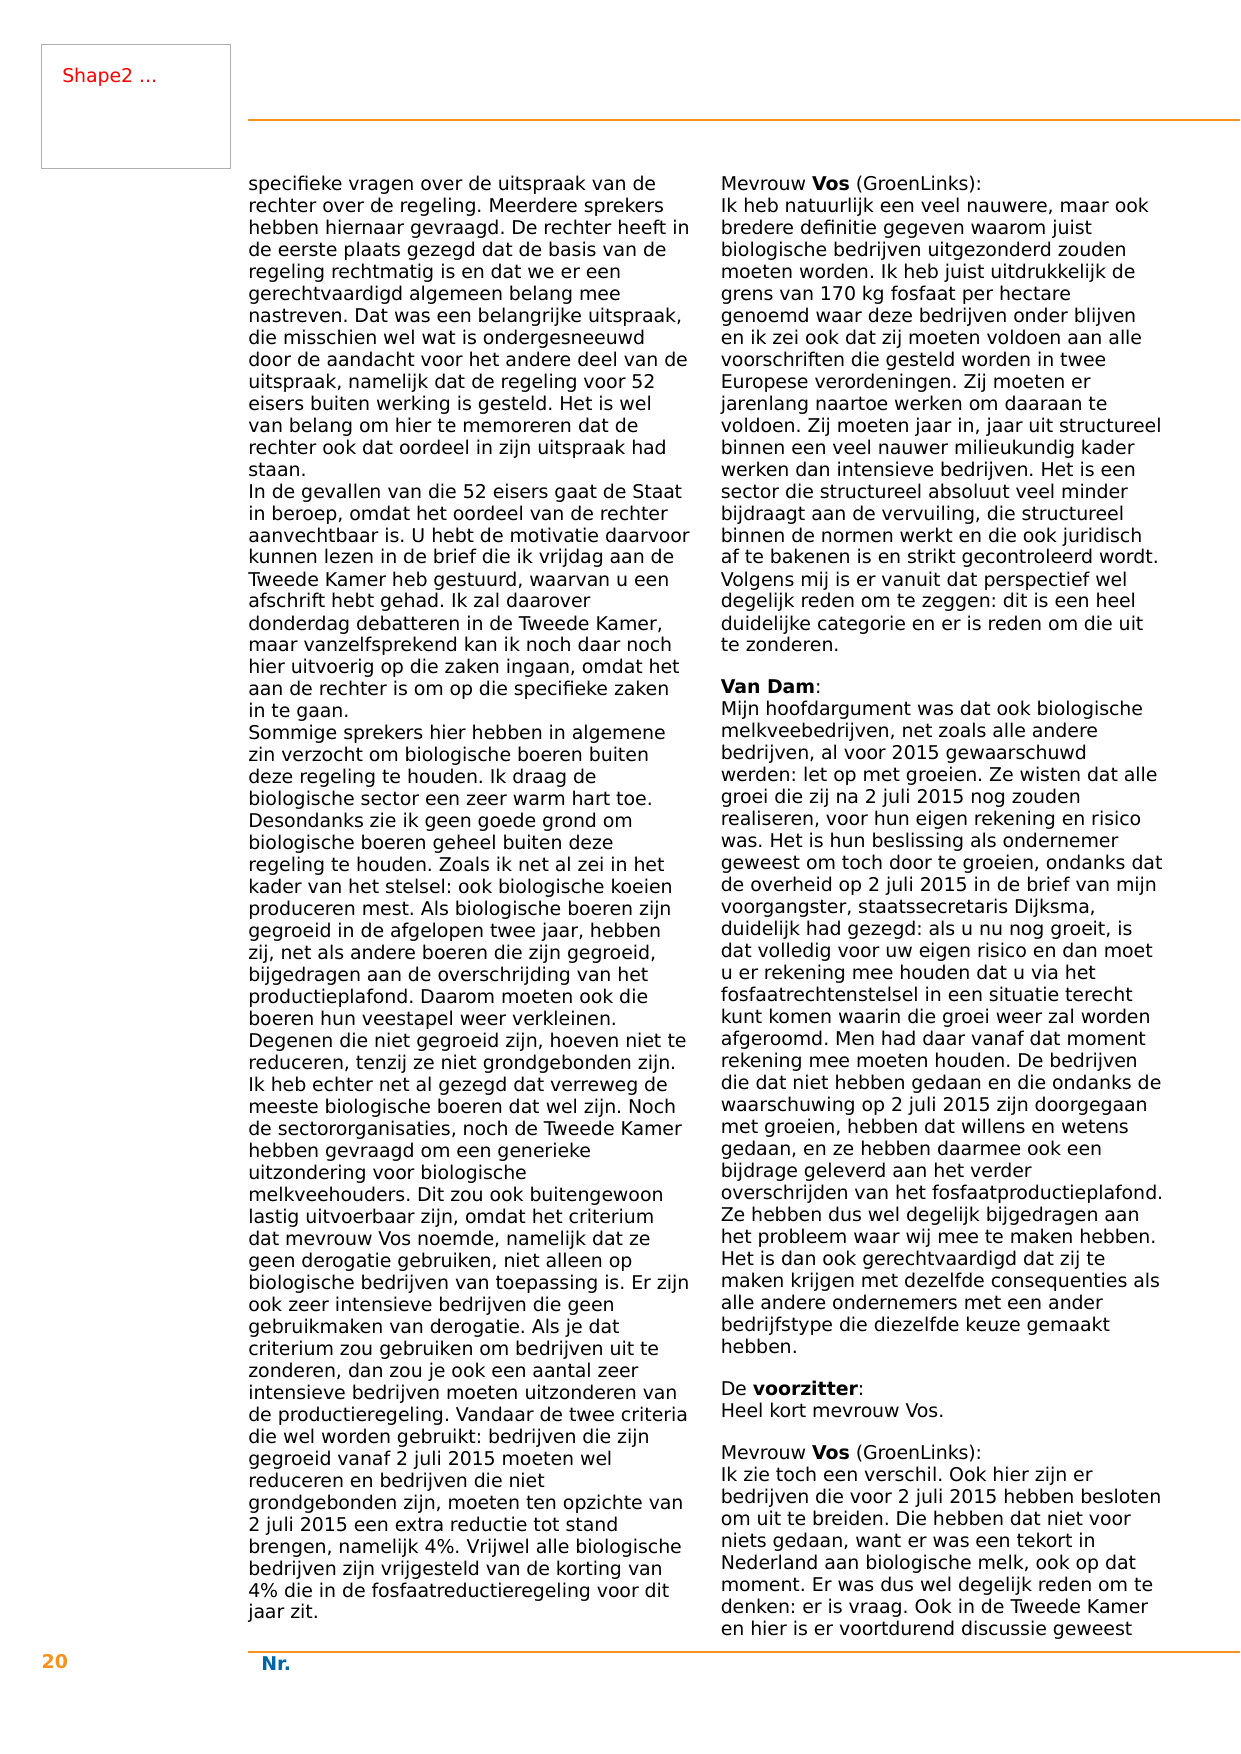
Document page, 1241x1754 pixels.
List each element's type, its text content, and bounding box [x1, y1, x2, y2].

text Ik heb natuurlijk een veel nauwere, maar ook bredere definitie gegeven waarom juist biologische bedrijven uitgezonderd zouden moeten worden. Ik heb juist uitdrukkelijk de grens van 170 kg fosfaat per hectare genoemd waar deze bedrijven onder blijven en ik zei ook dat zij moeten voldoen aan alle voorschriften die gesteld worden in twee Europese verordeningen. Zij moeten er jarenlang naartoe werken om daaraan te voldoen. Zij moeten jaar in, jaar uit structureel binnen een veel nauwer milieukundig kader werken dan intensieve bedrijven. Het is een sector die structureel absoluut veel minder bijdraagt aan de vervuiling, die structureel binnen de normen werkt en die ook juridisch af te bakenen is en strikt gecontroleerd wordt. Volgens mij is er vanuit dat perspectief wel degelijk reden om te zeggen: dit is een heel duidelijke categorie en er is reden om die uit te zonderen. [721, 195, 1163, 656]
text Mijn hoofdargument was dat ook biologische melkveebedrijven, net zoals alle andere bedrijven, al voor 2015 gewaarschuwd werden: let op met groeien. Ze wisten dat alle groei die zij na 2 juli 2015 nog zouden realiseren, voor hun eigen rekening en risico was. Het is hun beslissing als ondernemer geweest om toch door te groeien, ondanks dat de overheid op 2 juli 2015 in de brief van mijn voorgangster, staatssecretaris Dijksma, duidelijk had gezegd: als u nu nog groeit, is dat volledig voor uw eigen risico en dan moet u er rekening mee houden dat u via het fosfaatrechtenstelsel in een situatie terecht kunt komen waarin die groei weer zal worden afgeroomd. Men had daar vanaf dat moment rekening mee moeten houden. De bedrijven die dat niet hebben gedaan en die ondanks de waarschuwing op 2 juli 2015 zijn doorgegaan met groeien, hebben dat willens en wetens gedaan, en ze hebben daarmee ook een bijdrage geleverd aan het verder overschrijden van het fosfaatproductieplafond. Ze hebben dus wel degelijk bijgedragen aan het probleem waar wij mee te maken hebben. Het is dan ook gerechtvaardigd dat zij te maken krijgen met dezelfde consequenties als alle andere ondernemers met een ander bedrijfstype die diezelfde keuze gemaakt hebben. [721, 698, 1163, 1358]
text Ik zie toch een verschil. Ook hier zijn er bedrijven die voor 2 juli 2015 hebben besloten om uit te breiden. Die hebben dat niet voor niets gedaan, want er was een tekort in Nederland aan biologische melk, ook op dat moment. Er was dus wel degelijk reden om te denken: er is vraag. Ook in de Tweede Kamer en hier is er voortdurend discussie geweest [721, 1464, 1163, 1639]
text specifieke vragen over de uitspraak van de rechter over de regeling. Meerdere sprekers hebben hiernaar gevraagd. De rechter heeft in de eerste plaats gezegd dat de basis van de regeling rechtmatig is en dat we er een gerechtvaardigd algemeen belang mee nastreven. Dat was een belangrijke uitspraak, die misschien wel wat is ondergesneeuwd door de aandacht voor het andere deel van de uitspraak, namelijk dat de regeling voor 52 eisers buiten werking is gesteld. Het is wel van belang om hier te memoreren dat de rechter ook dat oordeel in zijn uitspraak had staan. [248, 173, 691, 481]
text In de gevallen van die 52 eisers gaat de Staat in beroep, omdat het oordeel van de rechter aanvechtbaar is. U hebt de motivatie daarvoor kunnen lezen in de brief die ik vrijdag aan de Tweede Kamer heb gestuurd, waarvan u een afschrift hebt gehad. Ik zal daarover donderdag debatteren in de Tweede Kamer, maar vanzelfsprekend kan ik noch daar noch hier uitvoerig op die zaken ingaan, omdat het aan de rechter is om op die specifieke zaken in te gaan. [248, 481, 691, 722]
text Heel kort mevrouw Vos. [721, 1400, 1163, 1422]
text Mevrouw Vos (GroenLinks): [721, 1442, 1163, 1464]
text De voorzitter: [721, 1378, 1163, 1400]
text Sommige sprekers hier hebben in algemene zin verzocht om biologische boeren buiten deze regeling te houden. Ik draag de biologische sector een zeer warm hart toe. Desondanks zie ik geen goede grond om biologische boeren geheel buiten deze regeling te houden. Zoals ik net al zei in het kader van het stelsel: ook biologische koeien produceren mest. Als biologische boeren zijn gegroeid in de afgelopen twee jaar, hebben zij, net als andere boeren die zijn gegroeid, bijgedragen aan de overschrijding van het productieplafond. Daarom moeten ook die boeren hun veestapel weer verkleinen. Degenen die niet gegroeid zijn, hoeven niet te reduceren, tenzij ze niet grondgebonden zijn. Ik heb echter net al gezegd dat verreweg de meeste biologische boeren dat wel zijn. Noch de sectororganisaties, noch de Tweede Kamer hebben gevraagd om een generieke uitzondering voor biologische melkveehouders. Dit zou ook buitengewoon lastig uitvoerbaar zijn, omdat het criterium dat mevrouw Vos noemde, namelijk dat ze geen derogatie gebruiken, niet alleen op biologische bedrijven van toepassing is. Er zijn ook zeer intensieve bedrijven die geen gebruikmaken van derogatie. Als je dat criterium zou gebruiken om bedrijven uit te zonderen, dan zou je ook een aantal zeer intensieve bedrijven moeten uitzonderen van de productieregeling. Vandaar de twee criteria die wel worden gebruikt: bedrijven die zijn gegroeid vanaf 2 juli 2015 moeten wel reduceren en bedrijven die niet grondgebonden zijn, moeten ten opzichte van 2 juli 2015 een extra reductie tot stand brengen, namelijk 4%. Vrijwel alle biologische bedrijven zijn vrijgesteld van de korting van 4% die in de fosfaatreductieregeling voor dit jaar zit. [248, 722, 691, 1623]
text Van Dam: [721, 676, 1163, 698]
text Mevrouw Vos (GroenLinks): [721, 173, 1163, 195]
